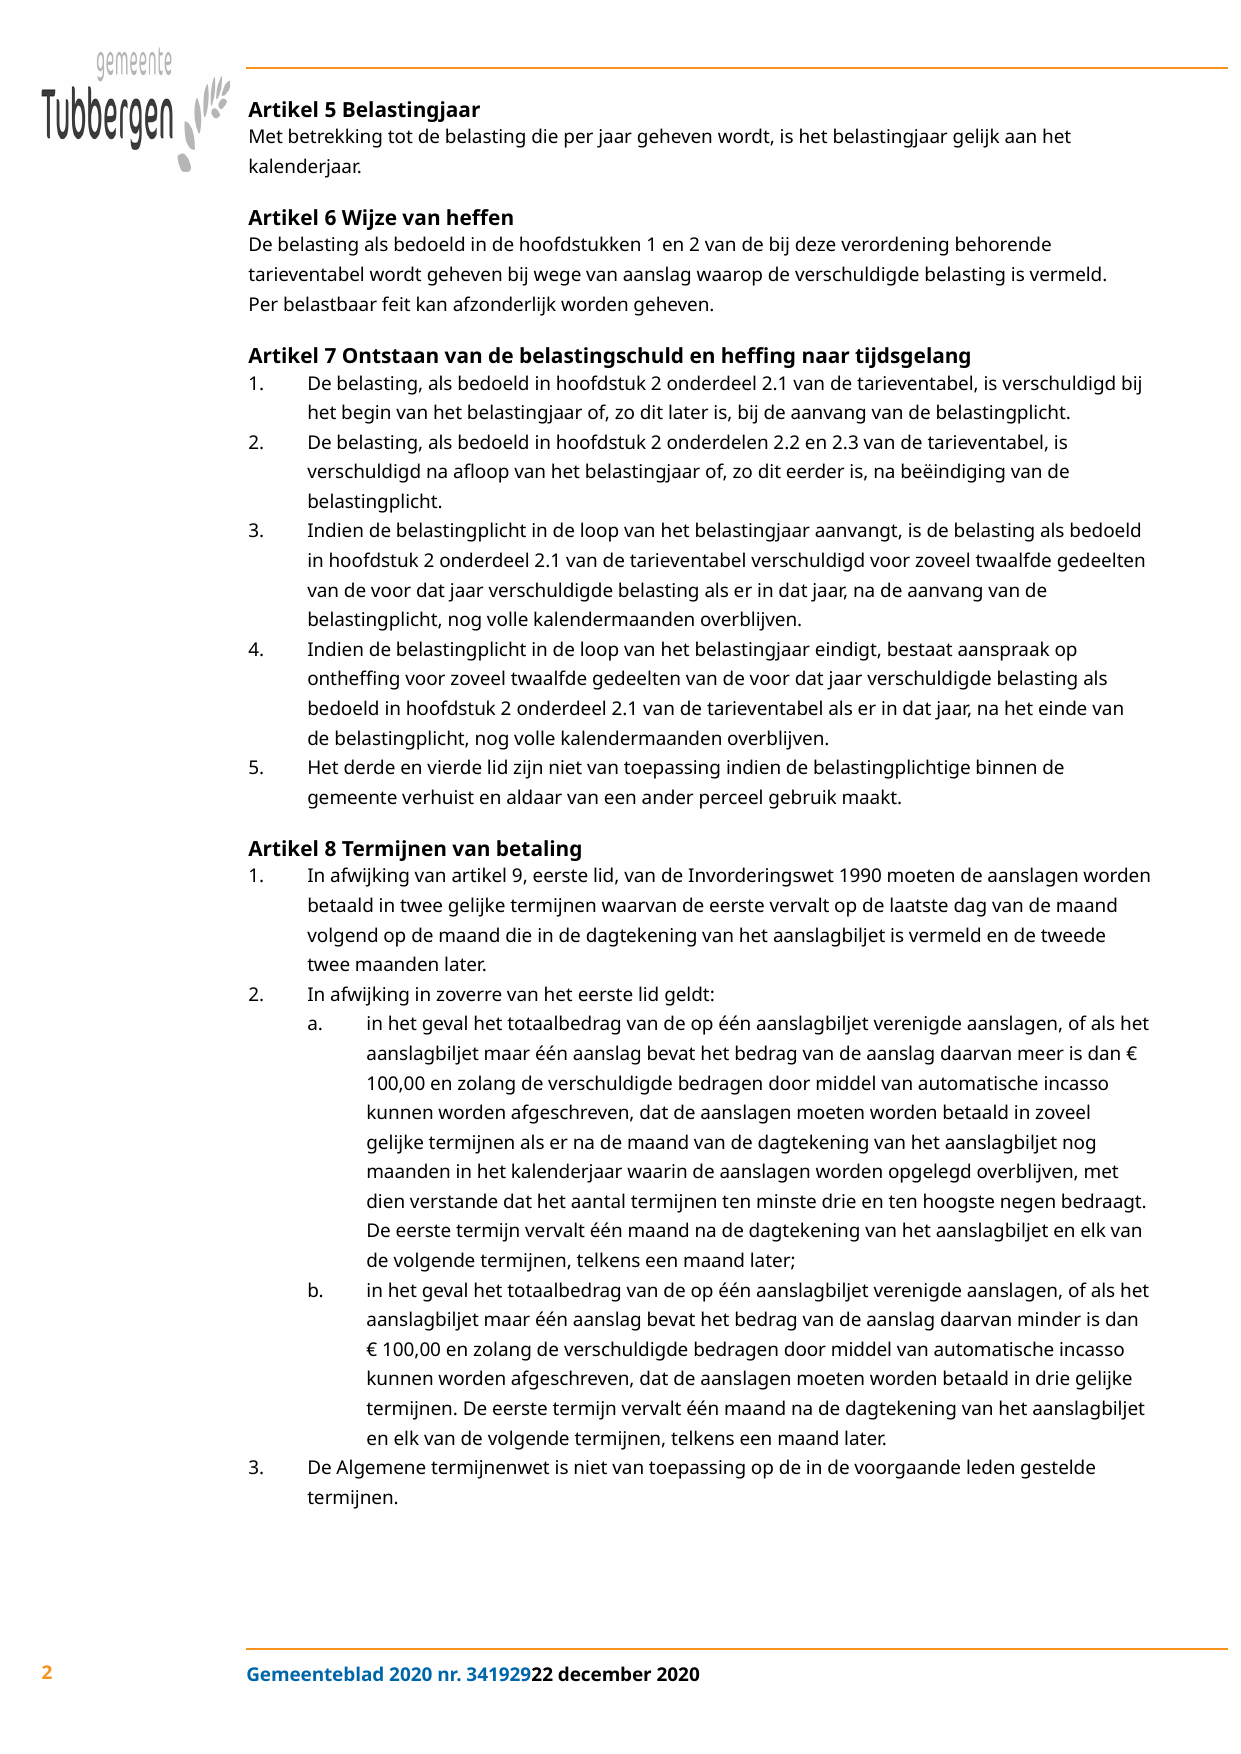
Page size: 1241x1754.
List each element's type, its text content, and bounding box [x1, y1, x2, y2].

text Artikel 8 Termijnen van betaling [248, 834, 1152, 863]
list De belasting, als bedoeld in hoofdstuk 2 onderdelen 2.2 en 2.3 van de tarieventabel, is verschuldigd na afloop van het belastingjaar of, zo dit eerder is, na beëindiging van de belastingplicht. [248, 429, 1152, 514]
list Het derde en vierde lid zijn niet van toepassing indien de belastingplichtige binnen de gemeente verhuist en aldaar van een ander perceel gebruik maakt. [248, 754, 1152, 809]
text Per belastbaar feit kan afzonderlijk worden geheven. [248, 291, 1152, 317]
list Indien de belastingplicht in de loop van het belastingjaar aanvangt, is de belasting als bedoeld in hoofdstuk 2 onderdeel 2.1 van de tarieventabel verschuldigd voor zoveel twaalfde gedeelten van de voor dat jaar verschuldigde belasting als er in dat jaar, na de aanvang van de belastingplicht, nog volle kalendermaanden overblijven. [248, 518, 1152, 632]
list In afwijking van artikel 9, eerste lid, van de Invorderingswet 1990 moeten de aanslagen worden betaald in twee gelijke termijnen waarvan de eerste vervalt op de laatste dag van de maand volgend op de maand die in de dagtekening van het aanslagbiljet is vermeld en de tweede twee maanden later. [248, 863, 1152, 977]
list in het geval het totaalbedrag van de op één aanslagbiljet verenigde aanslagen, of als het aanslagbiljet maar één aanslag bevat het bedrag van de aanslag daarvan minder is dan € 100,00 en zolang de verschuldigde bedragen door middel van automatische incasso kunnen worden afgeschreven, dat de aanslagen moeten worden betaald in drie gelijke termijnen. De eerste termijn vervalt één maand na de dagtekening van het aanslagbiljet en elk van de volgende termijnen, telkens een maand later. [307, 1277, 1152, 1451]
text Met betrekking tot de belasting die per jaar geheven wordt, is het belastingjaar gelijk aan het kalenderjaar. [248, 123, 1152, 178]
list Indien de belastingplicht in de loop van het belastingjaar eindigt, bestaat aanspraak op ontheffing voor zoveel twaalfde gedeelten van de voor dat jaar verschuldigde belasting als bedoeld in hoofdstuk 2 onderdeel 2.1 van de tarieventabel als er in dat jaar, na het einde van de belastingplicht, nog volle kalendermaanden overblijven. [248, 636, 1152, 750]
text Artikel 5 Belastingjaar [248, 95, 1152, 123]
list De belasting, als bedoeld in hoofdstuk 2 onderdeel 2.1 van de tarieventabel, is verschuldigd bij het begin van het belastingjaar of, zo dit later is, bij de aanvang van de belastingplicht. [248, 370, 1152, 425]
picture [41, 47, 231, 172]
text Artikel 6 Wijze van heffen [248, 203, 1152, 232]
list De Algemene termijnenwet is niet van toepassing op de in de voorgaande leden gestelde termijnen. [248, 1454, 1152, 1510]
text Artikel 7 Ontstaan van de belastingschuld en heffing naar tijdsgelang [248, 341, 1152, 370]
list in het geval het totaalbedrag van de op één aanslagbiljet verenigde aanslagen, of als het aanslagbiljet maar één aanslag bevat het bedrag van de aanslag daarvan meer is dan € 100,00 en zolang de verschuldigde bedragen door middel van automatische incasso kunnen worden afgeschreven, dat de aanslagen moeten worden betaald in zoveel gelijke termijnen als er na de maand van de dagtekening van het aanslagbiljet nog maanden in het kalenderjaar waarin de aanslagen worden opgelegd overblijven, met dien verstande dat het aantal termijnen ten minste drie en ten hoogste negen bedraagt. De eerste termijn vervalt één maand na de dagtekening van het aanslagbiljet en elk van de volgende termijnen, telkens een maand later; [307, 1011, 1152, 1273]
text De belasting als bedoeld in de hoofdstukken 1 en 2 van de bij deze verordening behorende tarieventabel wordt geheven bij wege van aanslag waarop de verschuldigde belasting is vermeld. [248, 232, 1152, 287]
list In afwijking in zoverre van het eerste lid geldt: [248, 981, 1152, 1007]
